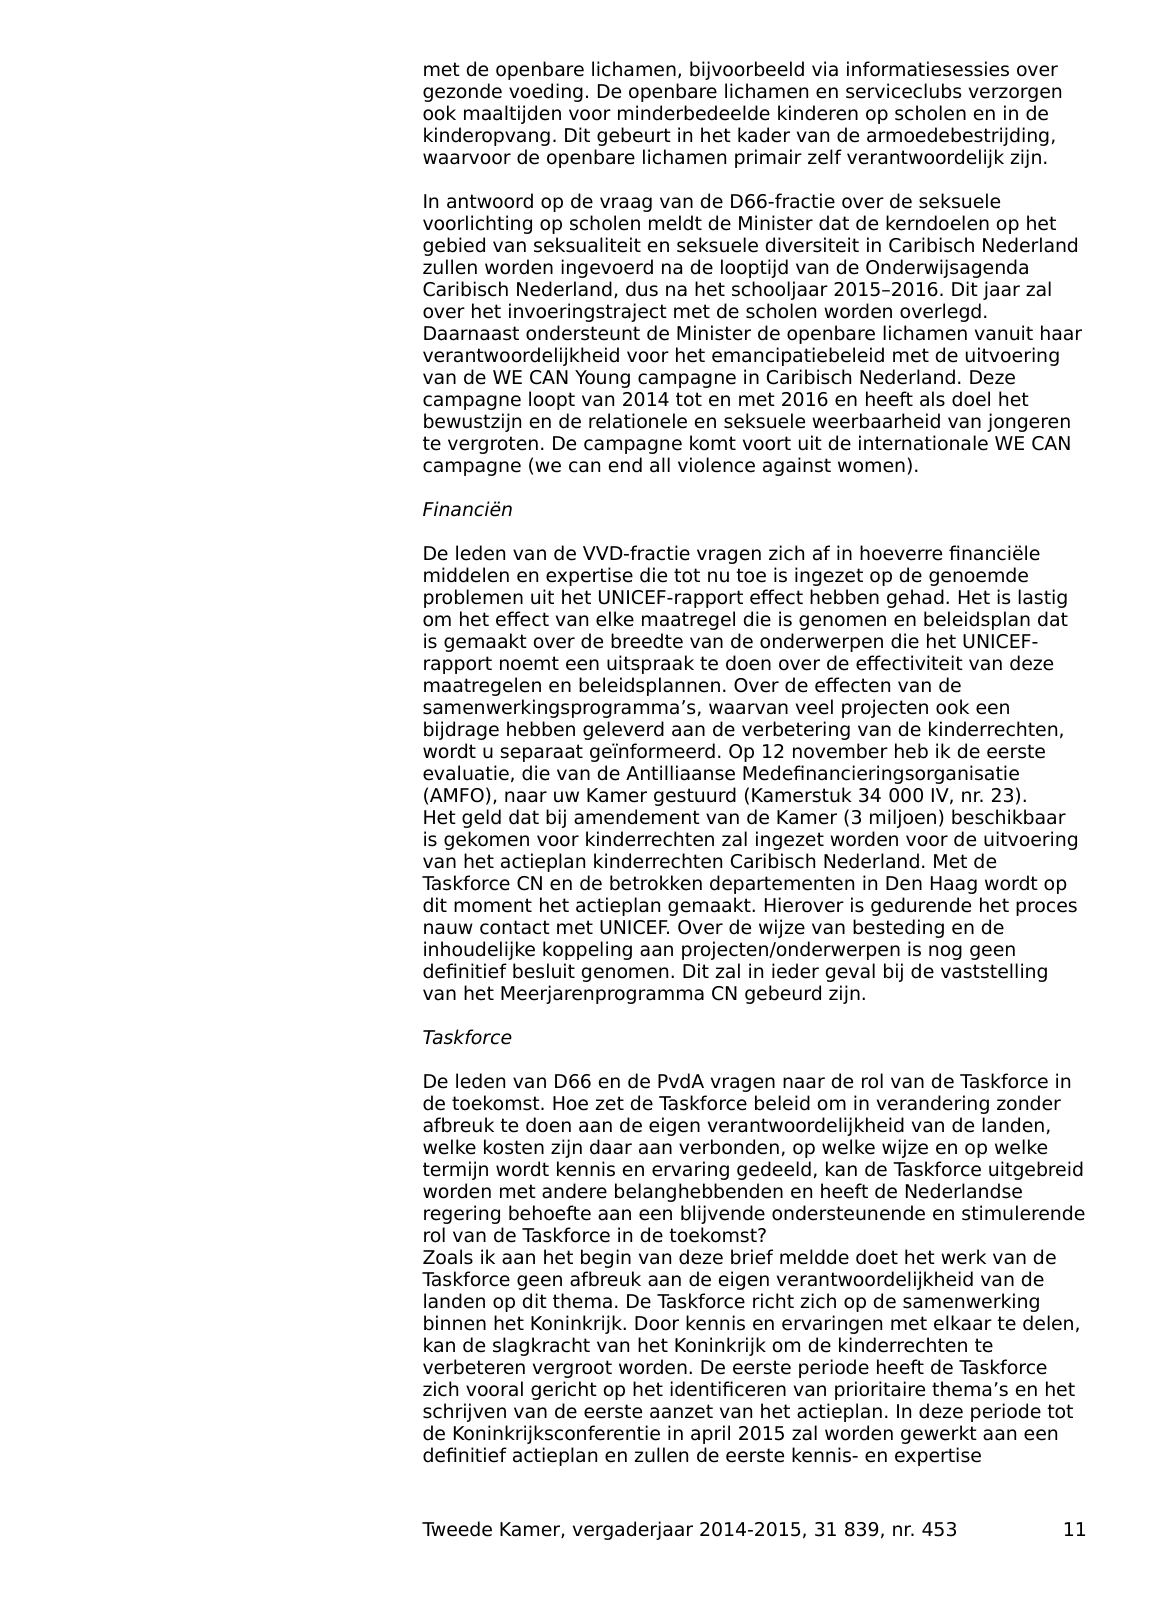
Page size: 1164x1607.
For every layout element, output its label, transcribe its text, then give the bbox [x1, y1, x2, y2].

text Het geld dat bij amendement van de Kamer (3 miljoen) beschikbaar is gekomen voor kinderrechten zal ingezet worden voor de uitvoering van het actieplan kinderrechten Caribisch Nederland. Met de Taskforce CN en de betrokken departementen in Den Haag wordt op dit moment het actieplan gemaakt. Hierover is gedurende het proces nauw contact met UNICEF. Over de wijze van besteding en de inhoudelijke koppeling aan projecten/onderwerpen is nog geen definitief besluit genomen. Dit zal in ieder geval bij de vaststelling van het Meerjarenprogramma CN gebeurd zijn. [422, 807, 1087, 1005]
subtitle Taskforce [422, 1027, 1087, 1049]
text In antwoord op de vraag van de D66-fractie over de seksuele voorlichting op scholen meldt de Minister dat de kerndoelen op het gebied van seksualiteit en seksuele diversiteit in Caribisch Nederland zullen worden ingevoerd na de looptijd van de Onderwijsagenda Caribisch Nederland, dus na het schooljaar 2015–2016. Dit jaar zal over het invoeringstraject met de scholen worden overlegd. Daarnaast ondersteunt de Minister de openbare lichamen vanuit haar verantwoordelijkheid voor het emancipatiebeleid met de uitvoering van de WE CAN Young campagne in Caribisch Nederland. Deze campagne loopt van 2014 tot en met 2016 en heeft als doel het bewustzijn en de relationele en seksuele weerbaarheid van jongeren te vergroten. De campagne komt voort uit de internationale WE CAN campagne (we can end all violence against women). [422, 191, 1087, 477]
text De leden van D66 en de PvdA vragen naar de rol van de Taskforce in de toekomst. Hoe zet de Taskforce beleid om in verandering zonder afbreuk te doen aan de eigen verantwoordelijkheid van de landen, welke kosten zijn daar aan verbonden, op welke wijze en op welke termijn wordt kennis en ervaring gedeeld, kan de Taskforce uitgebreid worden met andere belanghebbenden en heeft de Nederlandse regering behoefte aan een blijvende ondersteunende en stimulerende rol van de Taskforce in de toekomst? [422, 1071, 1087, 1247]
subtitle Financiën [422, 499, 1087, 521]
text met de openbare lichamen, bijvoorbeeld via informatiesessies over gezonde voeding. De openbare lichamen en serviceclubs verzorgen ook maaltijden voor minderbedeelde kinderen op scholen en in de kinderopvang. Dit gebeurt in het kader van de armoedebestrijding, waarvoor de openbare lichamen primair zelf verantwoordelijk zijn. [422, 59, 1087, 169]
text Zoals ik aan het begin van deze brief meldde doet het werk van de Taskforce geen afbreuk aan de eigen verantwoordelijkheid van de landen op dit thema. De Taskforce richt zich op de samenwerking binnen het Koninkrijk. Door kennis en ervaringen met elkaar te delen, kan de slagkracht van het Koninkrijk om de kinderrechten te verbeteren vergroot worden. De eerste periode heeft de Taskforce zich vooral gericht op het identificeren van prioritaire thema’s en het schrijven van de eerste aanzet van het actieplan. In deze periode tot de Koninkrijksconferentie in april 2015 zal worden gewerkt aan een definitief actieplan en zullen de eerste kennis- en expertise [422, 1247, 1087, 1467]
text De leden van de VVD-fractie vragen zich af in hoeverre financiële middelen en expertise die tot nu toe is ingezet op de genoemde problemen uit het UNICEF-rapport effect hebben gehad. Het is lastig om het effect van elke maatregel die is genomen en beleidsplan dat is gemaakt over de breedte van de onderwerpen die het UNICEF-rapport noemt een uitspraak te doen over de effectiviteit van deze maatregelen en beleidsplannen. Over de effecten van de samenwerkingsprogramma’s, waarvan veel projecten ook een bijdrage hebben geleverd aan de verbetering van de kinderrechten, wordt u separaat geïnformeerd. Op 12 november heb ik de eerste evaluatie, die van de Antilliaanse Medefinancieringsorganisatie (AMFO), naar uw Kamer gestuurd (Kamerstuk 34 000 IV, nr. 23). [422, 543, 1087, 807]
